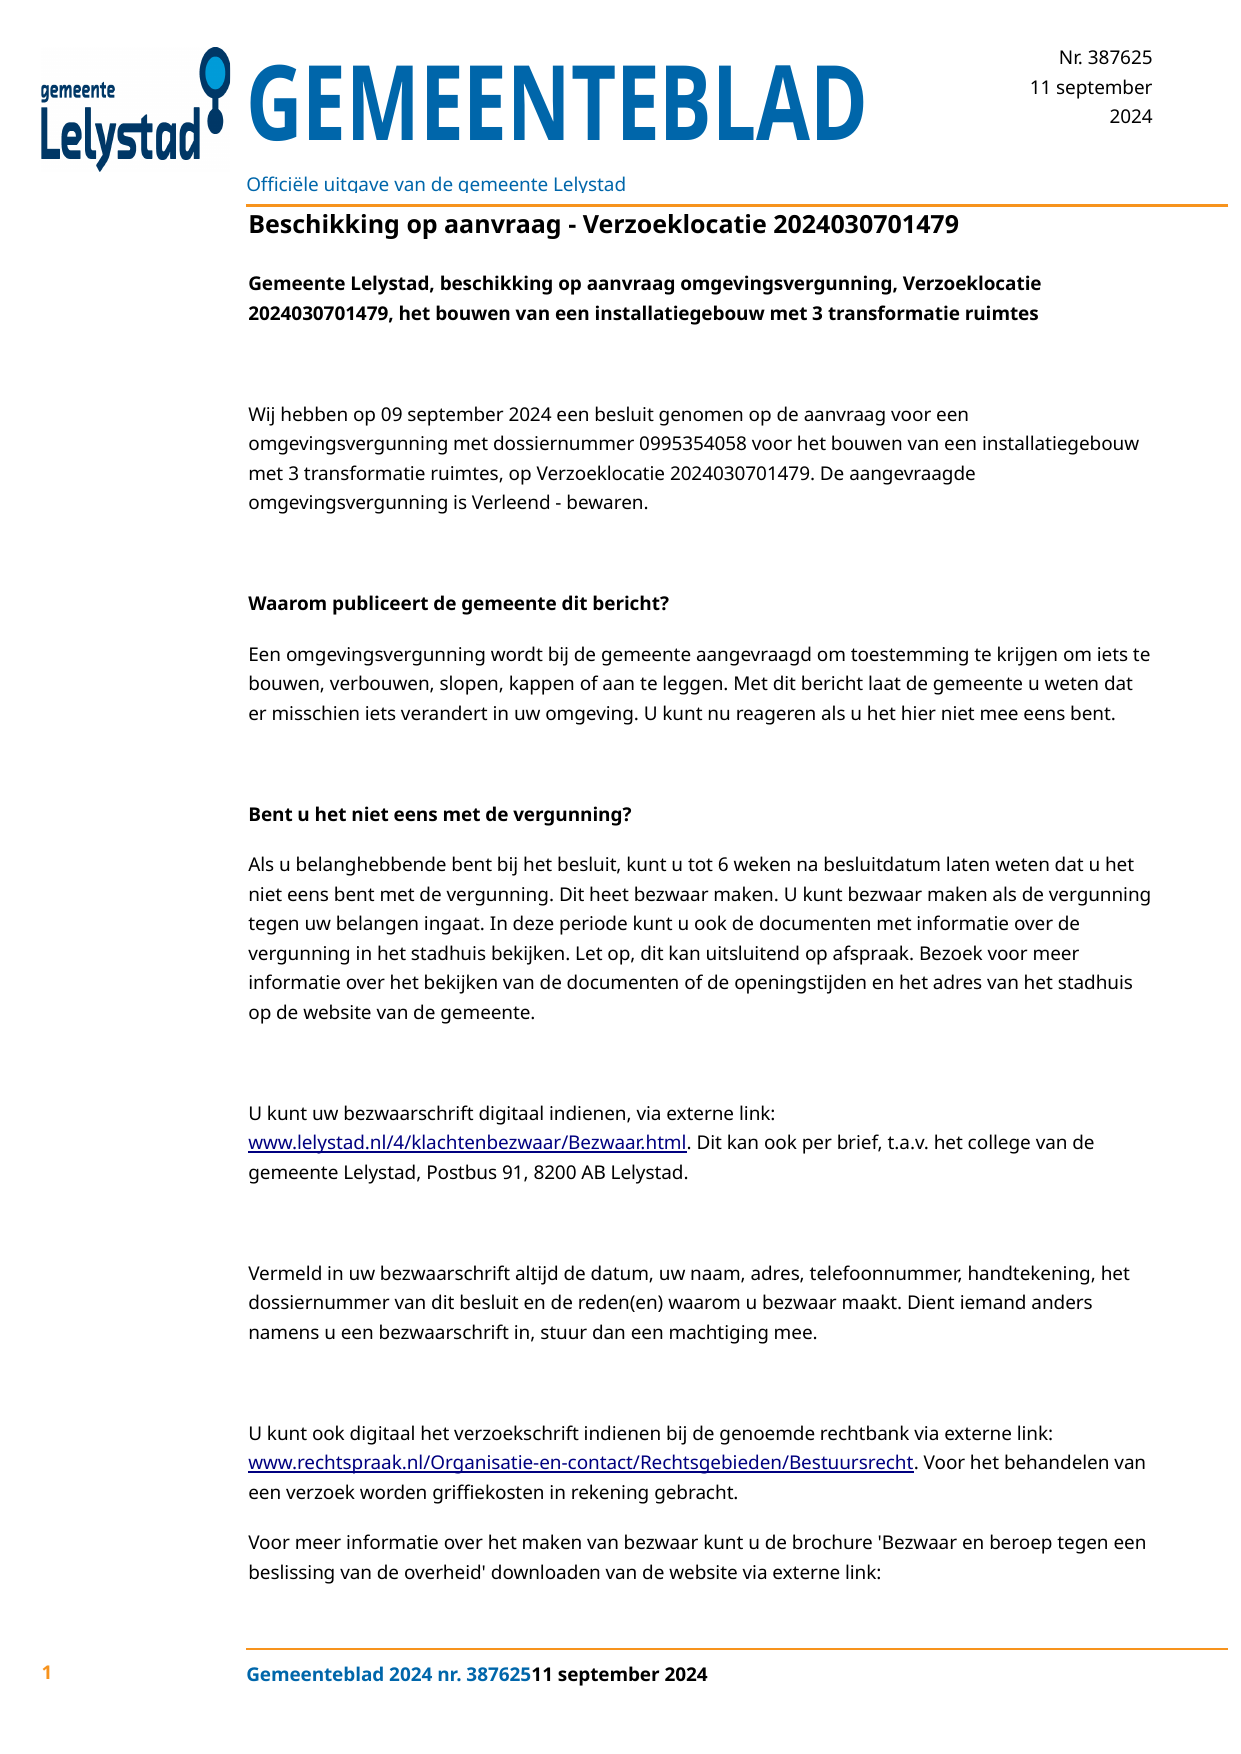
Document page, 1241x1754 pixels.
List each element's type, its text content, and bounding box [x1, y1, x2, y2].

text Voor meer informatie over het maken van bezwaar kunt u de brochure 'Bezwaar en beroep tegen een beslissing van de overheid' downloaden van de website via externe link: [248, 1529, 1152, 1585]
text Bent u het niet eens met de vergunning? [248, 801, 1152, 826]
text Gemeente Lelystad, beschikking op aanvraag omgevingsvergunning, Verzoeklocatie 2024030701479, het bouwen van een installatiegebouw met 3 transformatie ruimtes [248, 270, 1152, 326]
text Als u belanghebbende bent bij het besluit, kunt u tot 6 weken na besluitdatum laten weten dat u het niet eens bent met de vergunning. Dit heet bezwaar maken. U kunt bezwaar maken als de vergunning tegen uw belangen ingaat. In deze periode kunt u ook de documenten met informatie over de vergunning in het stadhuis bekijken. Let op, dit kan uitsluitend op afspraak. Bezoek voor meer informatie over het bekijken van de documenten of de openingstijden en het adres van het stadhuis op de website van de gemeente. [248, 851, 1152, 1025]
picture [41, 47, 231, 172]
text Waarom publiceert de gemeente dit bericht? [248, 590, 1152, 616]
text U kunt uw bezwaarschrift digitaal indienen, via externe link: www.lelystad.nl/4/klachtenbezwaar/Bezwaar.html. Dit kan ook per brief, t.a.v. het college van de gemeente Lelystad, Postbus 91, 8200 AB Lelystad. [248, 1100, 1152, 1185]
text Wij hebben op 09 september 2024 een besluit genomen op de aanvraag voor een omgevingsvergunning met dossiernummer 0995354058 voor het bouwen van een installatiegebouw met 3 transformatie ruimtes, op Verzoeklocatie 2024030701479. De aangevraagde omgevingsvergunning is Verleend - bewaren. [248, 401, 1152, 515]
text Een omgevingsvergunning wordt bij de gemeente aangevraagd om toestemming te krijgen om iets te bouwen, verbouwen, slopen, kappen of aan te leggen. Met dit bericht laat de gemeente u weten dat er misschien iets verandert in uw omgeving. U kunt nu reageren als u het hier niet mee eens bent. [248, 641, 1152, 726]
text Beschikking op aanvraag - Verzoeklocatie 2024030701479 [248, 207, 1152, 241]
text U kunt ook digitaal het verzoekschrift indienen bij de genoemde rechtbank via externe link: www.rechtspraak.nl/Organisatie-en-contact/Rechtsgebieden/Bestuursrecht. Voor het behandelen van een verzoek worden griffiekosten in rekening gebracht. [248, 1420, 1152, 1505]
text Vermeld in uw bezwaarschrift altijd de datum, uw naam, adres, telefoonnummer, handtekening, het dossiernummer van dit besluit en de reden(en) waarom u bezwaar maakt. Dient iemand anders namens u een bezwaarschrift in, stuur dan een machtiging mee. [248, 1260, 1152, 1345]
